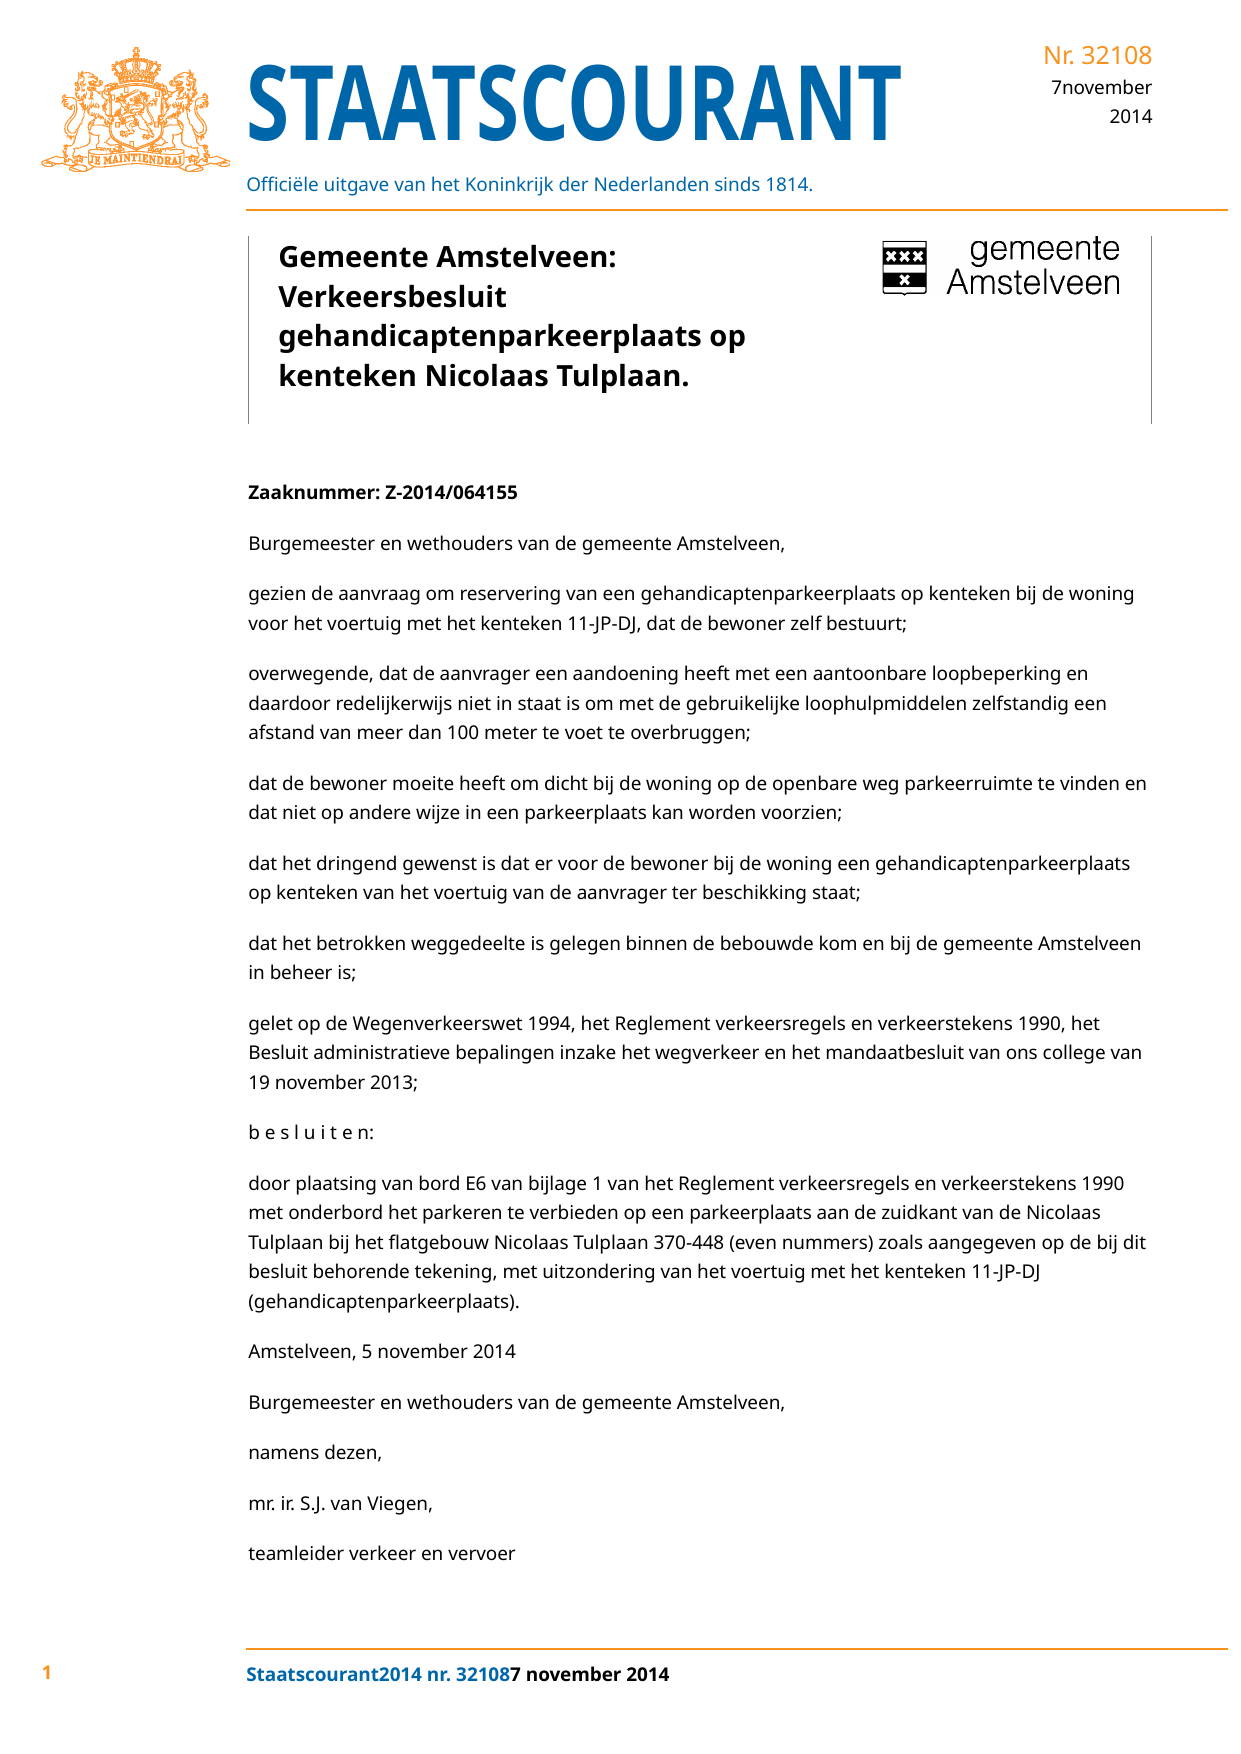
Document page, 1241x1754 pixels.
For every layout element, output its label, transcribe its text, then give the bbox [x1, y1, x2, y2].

text namens dezen, [248, 1439, 1152, 1465]
text Burgemeester en wethouders van de gemeente Amstelveen, [248, 1389, 1152, 1415]
text teamleider verkeer en vervoer [248, 1540, 1152, 1566]
picture [41, 47, 231, 172]
text dat het dringend gewenst is dat er voor de bewoner bij de woning een gehandicaptenparkeerplaats op kenteken van het voertuig van de aanvrager ter beschikking staat; [248, 850, 1152, 905]
text gelet op de Wegenverkeerswet 1994, het Reglement verkeersregels en verkeerstekens 1990, het Besluit administratieve bepalingen inzake het wegverkeer en het mandaatbesluit van ons college van 19 november 2013; [248, 1010, 1152, 1095]
text dat het betrokken weggedeelte is gelegen binnen de bebouwde kom en bij de gemeente Amstelveen in beheer is; [248, 930, 1152, 985]
text door plaatsing van bord E6 van bijlage 1 van het Reglement verkeersregels en verkeerstekens 1990 met onderbord het parkeren te verbieden op een parkeerplaats aan de zuidkant van de Nicolaas Tulplaan bij het flatgebouw Nicolaas Tulplaan 370-448 (even nummers) zoals aangegeven op de bij dit besluit behorende tekening, met uitzondering van het voertuig met het kenteken 11-JP-DJ (gehandicaptenparkeerplaats). [248, 1170, 1152, 1314]
text overwegende, dat de aanvrager een aandoening heeft met een aantoonbare loopbeperking en daardoor redelijkerwijs niet in staat is om met de gebruikelijke loophulpmiddelen zelfstandig een afstand van meer dan 100 meter te voet te overbruggen; [248, 660, 1152, 745]
text b e s l u i t e n: [248, 1119, 1152, 1145]
text dat de bewoner moeite heeft om dicht bij de woning op de openbare weg parkeerruimte te vinden en dat niet op andere wijze in een parkeerplaats kan worden voorzien; [248, 770, 1152, 825]
text mr. ir. S.J. van Viegen, [248, 1490, 1152, 1516]
text Zaaknummer: Z-2014/064155 [248, 479, 1152, 505]
text Burgemeester en wethouders van de gemeente Amstelveen, [248, 530, 1152, 556]
picture [882, 236, 1119, 296]
table_header [850, 236, 1151, 424]
table_header Gemeente Amstelveen: Verkeersbesluit gehandicaptenparkeerplaats op kenteken Nicolaas Tulplaan. [249, 236, 850, 424]
text Amstelveen, 5 november 2014 [248, 1338, 1152, 1364]
text gezien de aanvraag om reservering van een gehandicaptenparkeerplaats op kenteken bij de woning voor het voertuig met het kenteken 11-JP-DJ, dat de bewoner zelf bestuurt; [248, 580, 1152, 636]
